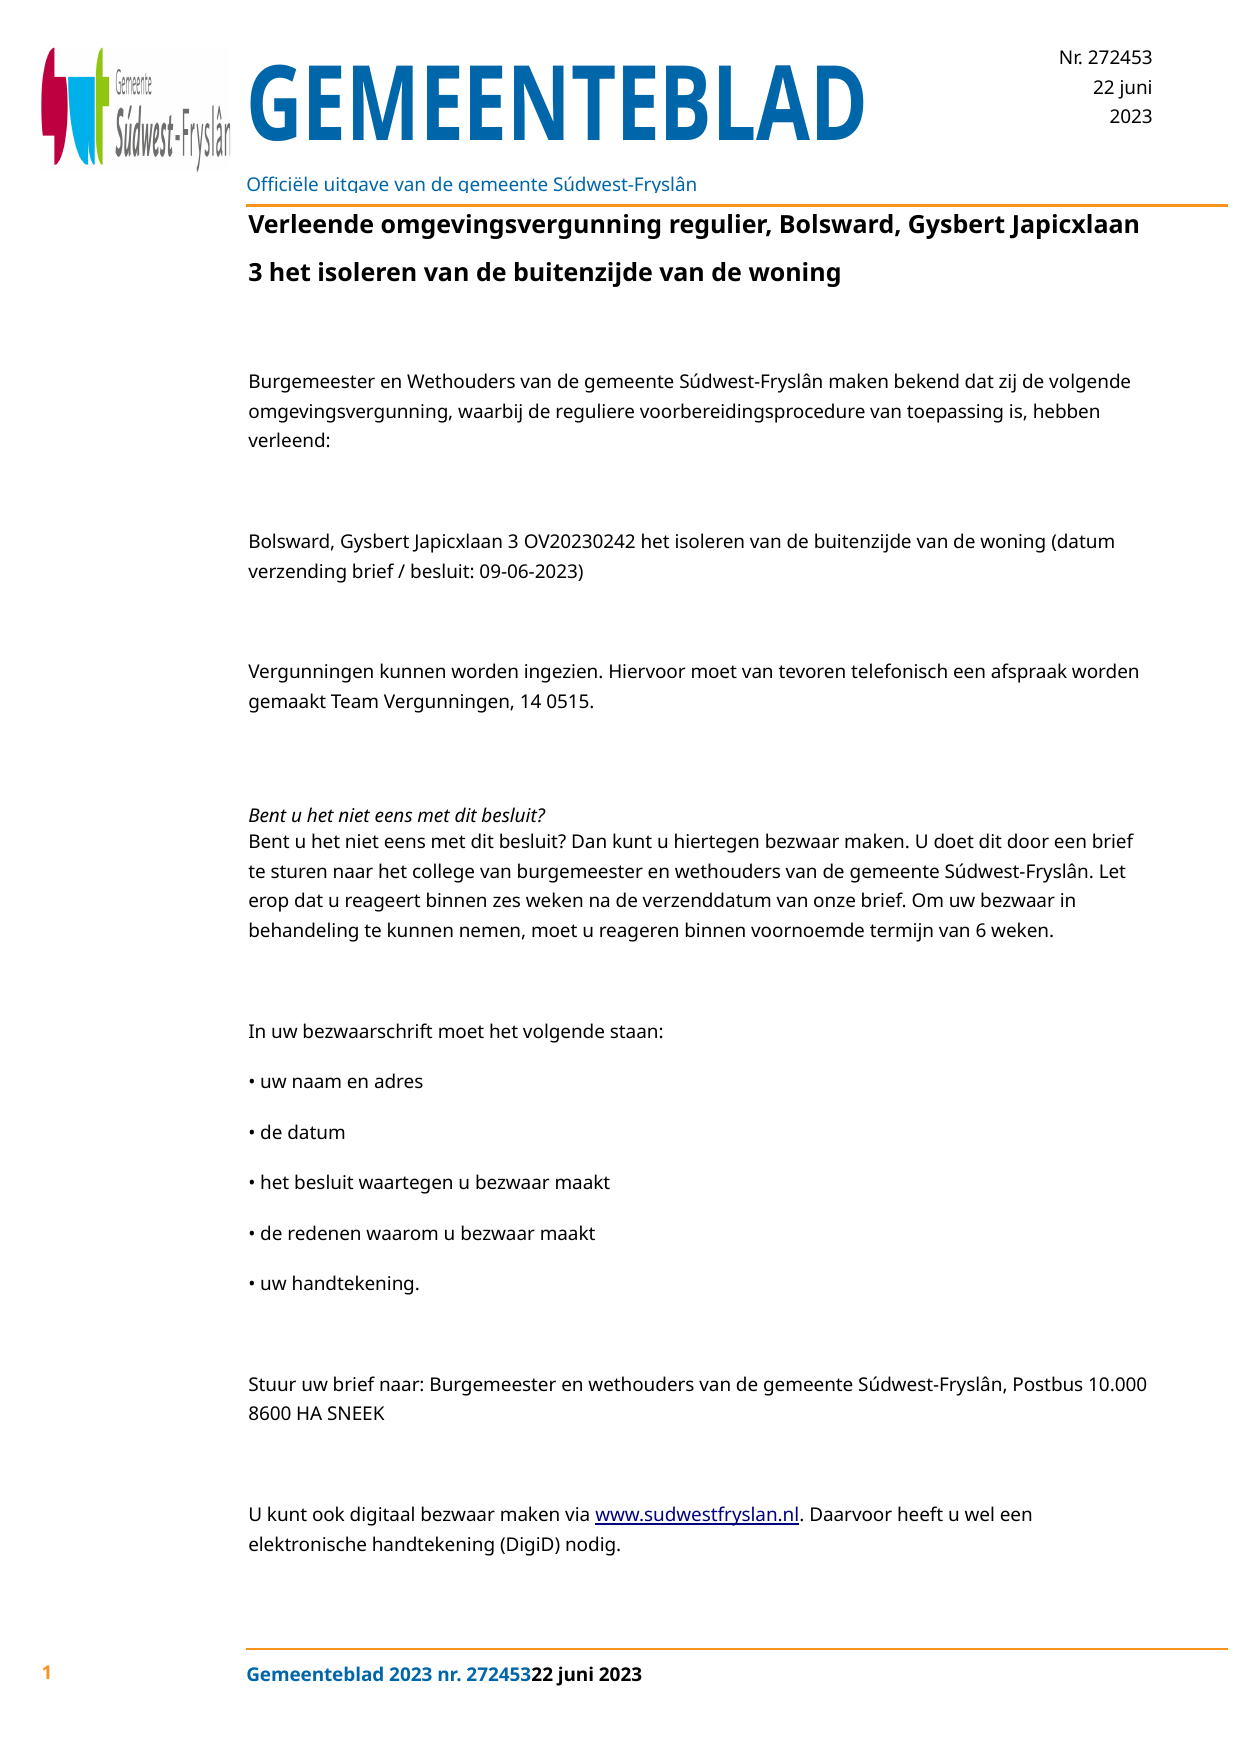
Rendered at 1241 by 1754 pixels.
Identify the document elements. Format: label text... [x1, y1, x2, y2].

text • uw handtekening. [248, 1270, 1152, 1296]
text Verleende omgevingsvergunning regulier, Bolsward, Gysbert Japicxlaan 3 het isoleren van de buitenzijde van de woning [248, 207, 1152, 288]
text • uw naam en adres [248, 1068, 1152, 1094]
text Stuur uw brief naar: Burgemeester en wethouders van de gemeente Súdwest-Fryslân, Postbus 10.000 8600 HA SNEEK [248, 1371, 1152, 1426]
text U kunt ook digitaal bezwaar maken via www.sudwestfryslan.nl. Daarvoor heeft u wel een elektronische handtekening (DigiD) nodig. [248, 1501, 1152, 1557]
text • het besluit waartegen u bezwaar maakt [248, 1169, 1152, 1195]
text Vergunningen kunnen worden ingezien. Hiervoor moet van tevoren telefonisch een afspraak worden gemaakt Team Vergunningen, 14 0515. [248, 659, 1152, 714]
text Burgemeester en Wethouders van de gemeente Súdwest-Fryslân maken bekend dat zij de volgende omgevingsvergunning, waarbij de reguliere voorbereidingsprocedure van toepassing is, hebben verleend: [248, 368, 1152, 453]
text • de redenen waarom u bezwaar maakt [248, 1220, 1152, 1245]
text Bent u het niet eens met dit besluit? [248, 803, 1152, 828]
text Bolsward, Gysbert Japicxlaan 3 OV20230242 het isoleren van de buitenzijde van de woning (datum verzending brief / besluit: 09-06-2023) [248, 528, 1152, 584]
text Bent u het niet eens met dit besluit? Dan kunt u hiertegen bezwaar maken. U doet dit door een brief te sturen naar het college van burgemeester en wethouders van de gemeente Súdwest-Fryslân. Let erop dat u reageert binnen zes weken na de verzenddatum van onze brief. Om uw bezwaar in behandeling te kunnen nemen, moet u reageren binnen voornoemde termijn van 6 weken. [248, 828, 1152, 943]
text • de datum [248, 1119, 1152, 1144]
picture [41, 47, 231, 172]
text In uw bezwaarschrift moet het volgende staan: [248, 1018, 1152, 1044]
